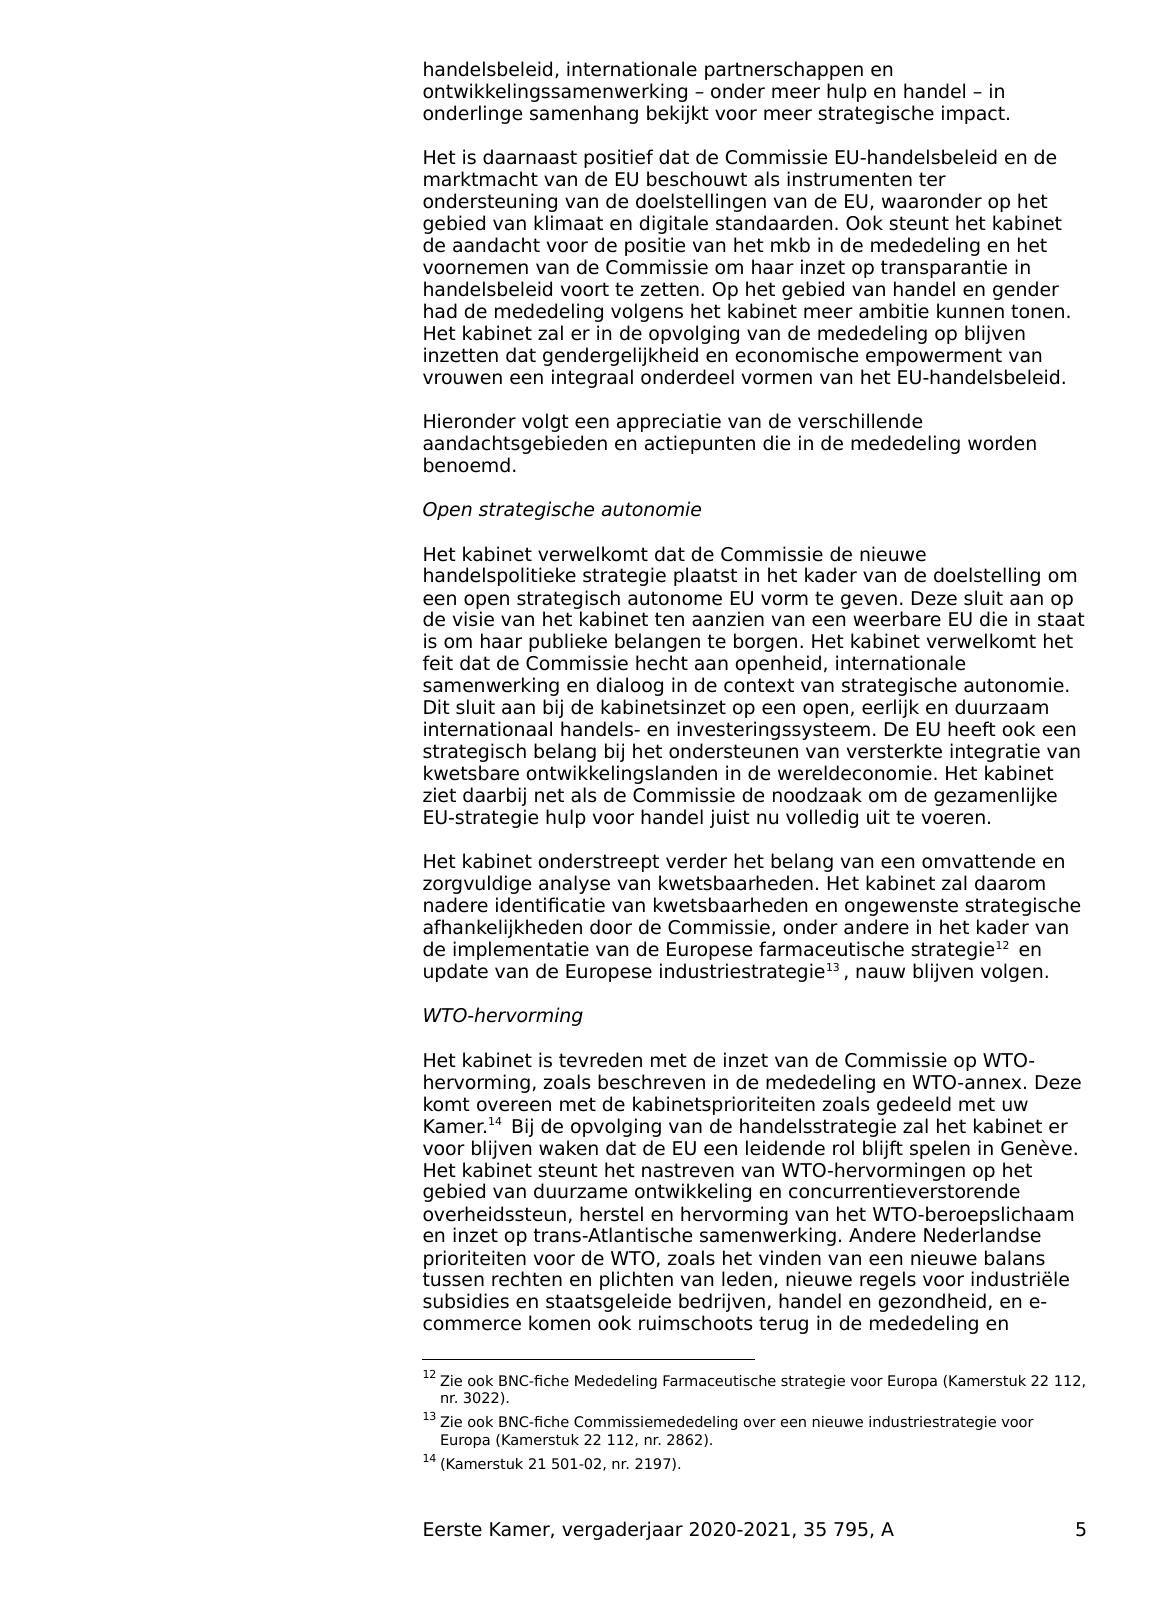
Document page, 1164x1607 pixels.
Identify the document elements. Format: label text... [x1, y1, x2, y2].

text handelsbeleid, internationale partnerschappen en ontwikkelingssamenwerking – onder meer hulp en handel – in onderlinge samenhang bekijkt voor meer strategische impact. [422, 59, 1087, 125]
subtitle WTO-hervorming [422, 1005, 1087, 1027]
text Het kabinet onderstreept verder het belang van een omvattende en zorgvuldige analyse van kwetsbaarheden. Het kabinet zal daarom nadere identificatie van kwetsbaarheden en ongewenste strategische afhankelijkheden door de Commissie, onder andere in het kader van de implementatie van de Europese farmaceutische strategie en update van de Europese industriestrategie, nauw blijven volgen. [422, 851, 1087, 983]
subtitle Open strategische autonomie [422, 499, 1087, 521]
text (Kamerstuk 21 501-02, nr. 2197). [422, 1452, 1087, 1474]
text Zie ook BNC-fiche Commissiemededeling over een nieuwe industriestrategie voor Europa (Kamerstuk 22 112, nr. 2862). [422, 1410, 1087, 1449]
text Het kabinet verwelkomt dat de Commissie de nieuwe handelspolitieke strategie plaatst in het kader van de doelstelling om een open strategisch autonome EU vorm te geven. Deze sluit aan op de visie van het kabinet ten aanzien van een weerbare EU die in staat is om haar publieke belangen te borgen. Het kabinet verwelkomt het feit dat de Commissie hecht aan openheid, internationale samenwerking en dialoog in de context van strategische autonomie. Dit sluit aan bij de kabinetsinzet op een open, eerlijk en duurzaam internationaal handels- en investeringssysteem. De EU heeft ook een strategisch belang bij het ondersteunen van versterkte integratie van kwetsbare ontwikkelingslanden in de wereldeconomie. Het kabinet ziet daarbij net als de Commissie de noodzaak om de gezamenlijke EU-strategie hulp voor handel juist nu volledig uit te voeren. [422, 543, 1087, 829]
text Hieronder volgt een appreciatie van de verschillende aandachtsgebieden en actiepunten die in de mededeling worden benoemd. [422, 411, 1087, 477]
text Zie ook BNC-fiche Mededeling Farmaceutische strategie voor Europa (Kamerstuk 22 112, nr. 3022). [422, 1368, 1087, 1407]
text Het is daarnaast positief dat de Commissie EU-handelsbeleid en de marktmacht van de EU beschouwt als instrumenten ter ondersteuning van de doelstellingen van de EU, waaronder op het gebied van klimaat en digitale standaarden. Ook steunt het kabinet de aandacht voor de positie van het mkb in de mededeling en het voornemen van de Commissie om haar inzet op transparantie in handelsbeleid voort te zetten. Op het gebied van handel en gender had de mededeling volgens het kabinet meer ambitie kunnen tonen. Het kabinet zal er in de opvolging van de mededeling op blijven inzetten dat gendergelijkheid en economische empowerment van vrouwen een integraal onderdeel vormen van het EU-handelsbeleid. [422, 147, 1087, 389]
text Het kabinet is tevreden met de inzet van de Commissie op WTO-hervorming, zoals beschreven in de mededeling en WTO-annex. Deze komt overeen met de kabinetsprioriteiten zoals gedeeld met uw Kamer. Bij de opvolging van de handelsstrategie zal het kabinet er voor blijven waken dat de EU een leidende rol blijft spelen in Genève. Het kabinet steunt het nastreven van WTO-hervormingen op het gebied van duurzame ontwikkeling en concurrentieverstorende overheidssteun, herstel en hervorming van het WTO-beroepslichaam en inzet op trans-Atlantische samenwerking. Andere Nederlandse prioriteiten voor de WTO, zoals het vinden van een nieuwe balans tussen rechten en plichten van leden, nieuwe regels voor industriële subsidies en staatsgeleide bedrijven, handel en gezondheid, en e-commerce komen ook ruimschoots terug in de mededeling en [422, 1049, 1087, 1335]
